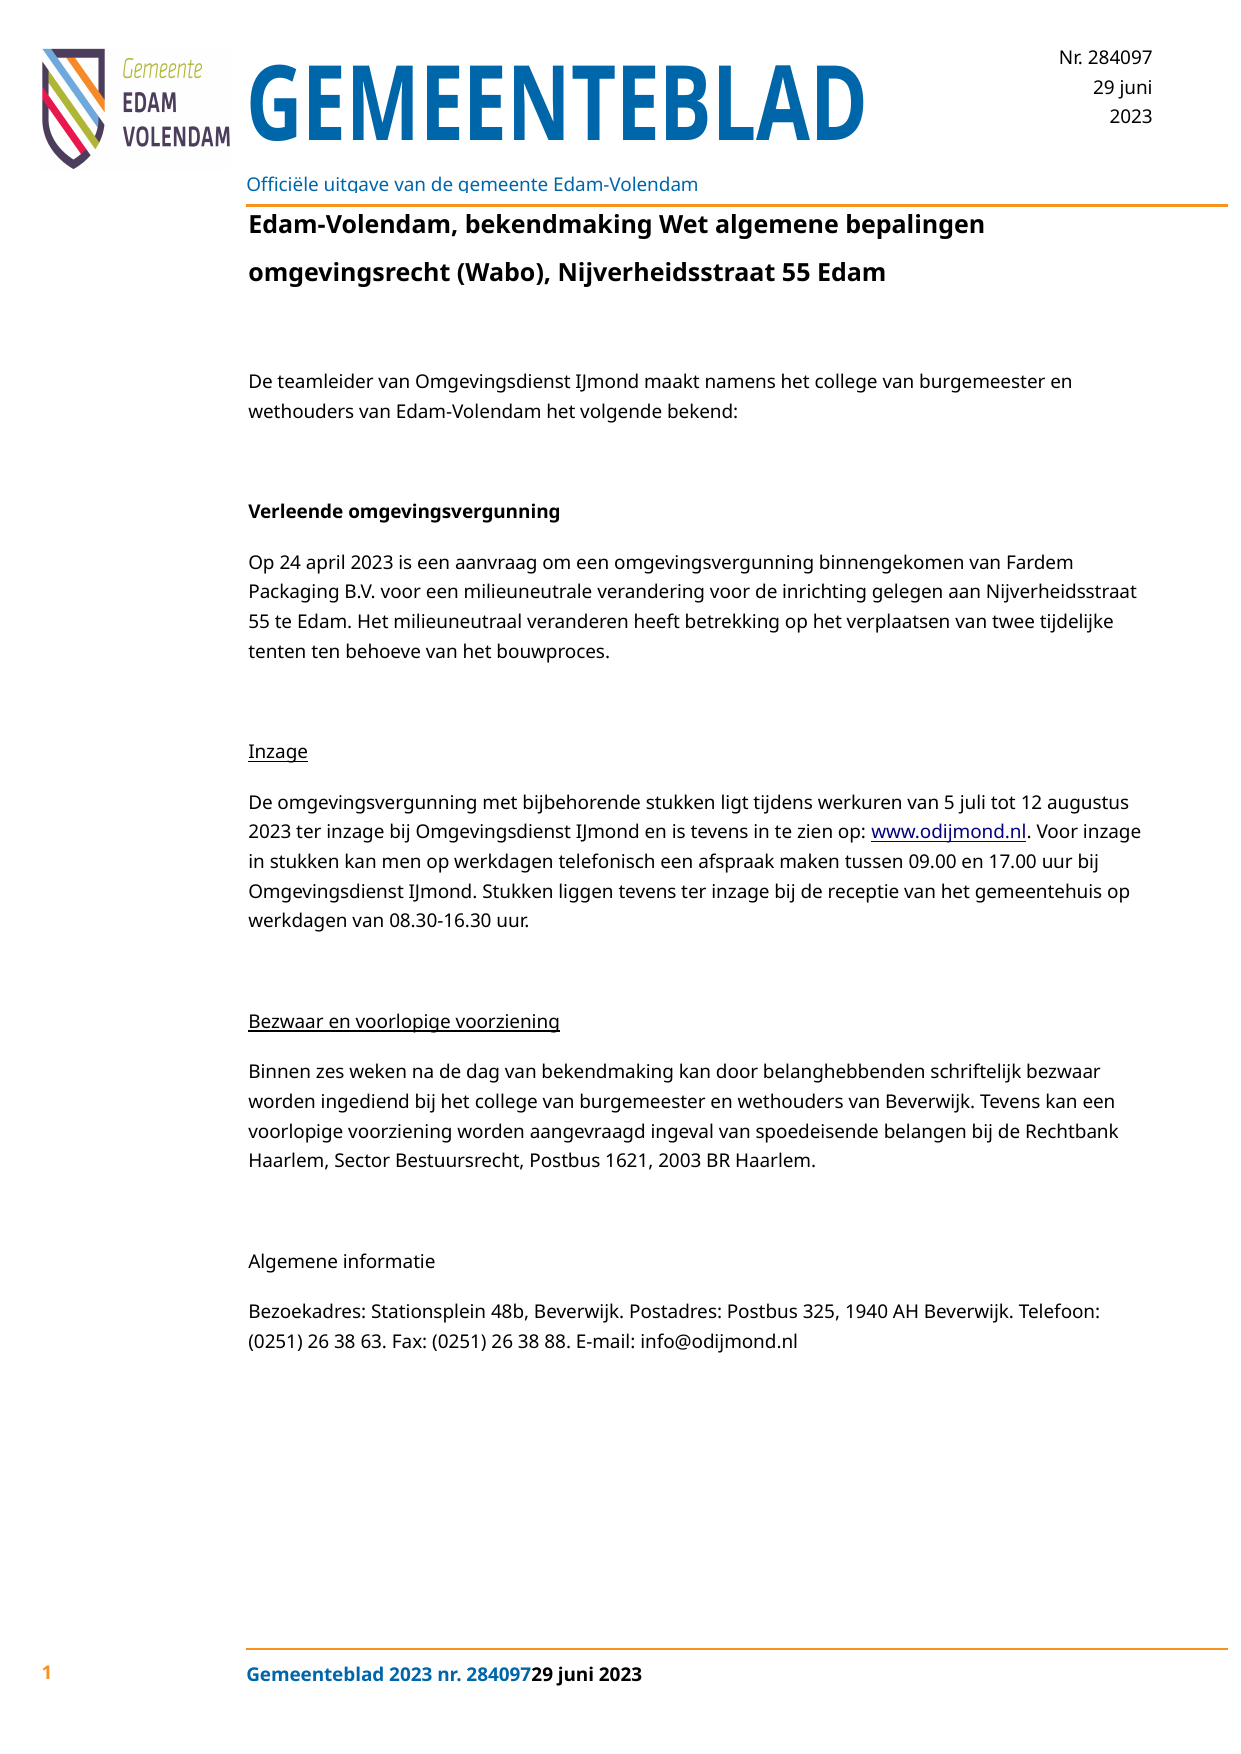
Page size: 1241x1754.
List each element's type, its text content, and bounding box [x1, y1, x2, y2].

text Verleende omgevingsvergunning [248, 499, 1152, 524]
text Edam-Volendam, bekendmaking Wet algemene bepalingen omgevingsrecht (Wabo), Nijverheidsstraat 55 Edam [248, 207, 1152, 288]
text Op 24 april 2023 is een aanvraag om een omgevingsvergunning binnengekomen van Fardem Packaging B.V. voor een milieuneutrale verandering voor de inrichting gelegen aan Nijverheidsstraat 55 te Edam. Het milieuneutraal veranderen heeft betrekking op het verplaatsen van twee tijdelijke tenten ten behoeve van het bouwproces. [248, 549, 1152, 664]
text Algemene informatie [248, 1248, 1152, 1274]
text Bezwaar en voorlopige voorziening [248, 1008, 1152, 1034]
text Inzage [248, 739, 1152, 764]
text Binnen zes weken na de dag van bekendmaking kan door belanghebbenden schriftelijk bezwaar worden ingediend bij het college van burgemeester en wethouders van Beverwijk. Tevens kan een voorlopige voorziening worden aangevraagd ingeval van spoedeisende belangen bij de Rechtbank Haarlem, Sector Bestuursrecht, Postbus 1621, 2003 BR Haarlem. [248, 1059, 1152, 1173]
text Bezoekadres: Stationsplein 48b, Beverwijk. Postadres: Postbus 325, 1940 AH Beverwijk. Telefoon: (0251) 26 38 63. Fax: (0251) 26 38 88. E-mail: info@odijmond.nl [248, 1299, 1152, 1354]
picture [41, 47, 231, 172]
text De teamleider van Omgevingsdienst IJmond maakt namens het college van burgemeester en wethouders van Edam-Volendam het volgende bekend: [248, 368, 1152, 424]
text De omgevingsvergunning met bijbehorende stukken ligt tijdens werkuren van 5 juli tot 12 augustus 2023 ter inzage bij Omgevingsdienst IJmond en is tevens in te zien op: www.odijmond.nl. Voor inzage in stukken kan men op werkdagen telefonisch een afspraak maken tussen 09.00 en 17.00 uur bij Omgevingsdienst IJmond. Stukken liggen tevens ter inzage bij de receptie van het gemeentehuis op werkdagen van 08.30-16.30 uur. [248, 789, 1152, 933]
